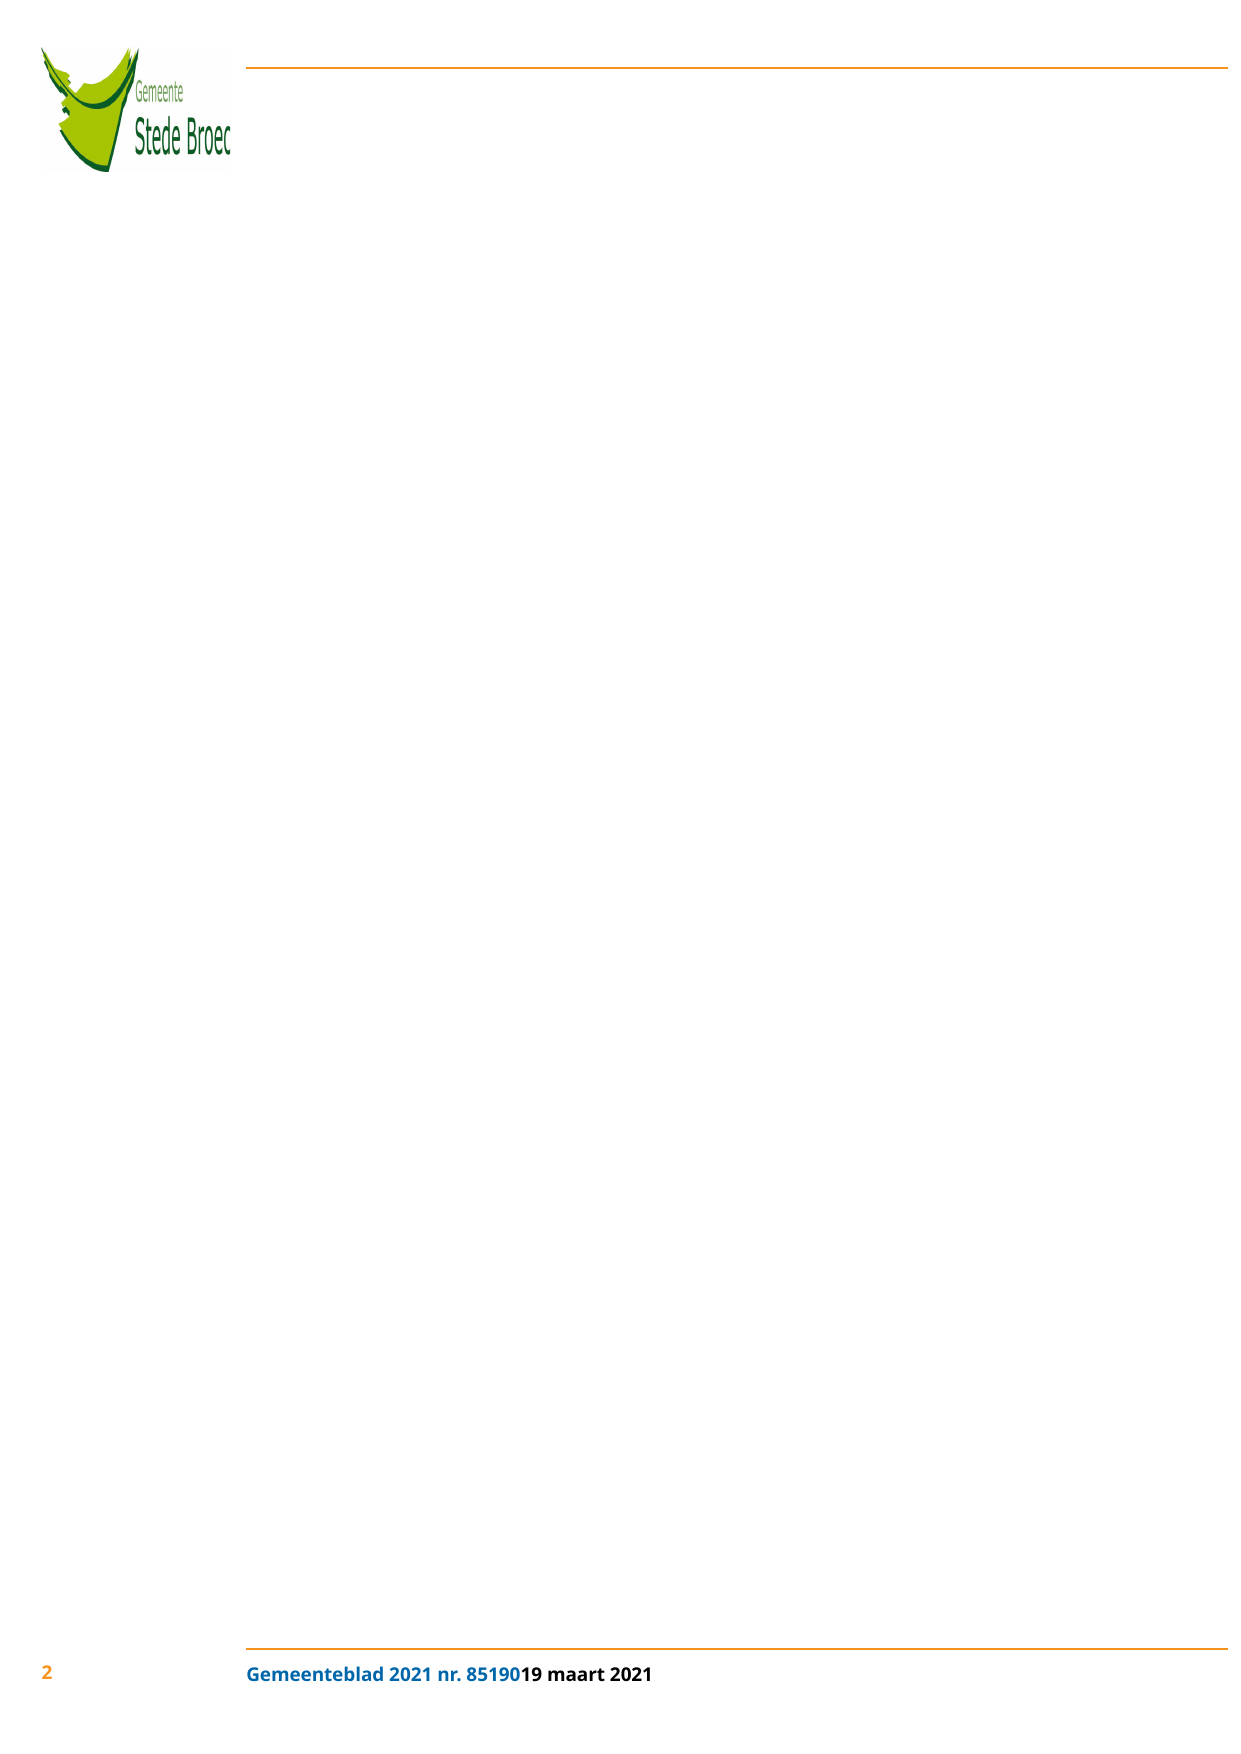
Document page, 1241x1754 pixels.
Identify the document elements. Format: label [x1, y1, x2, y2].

picture [41, 47, 231, 172]
